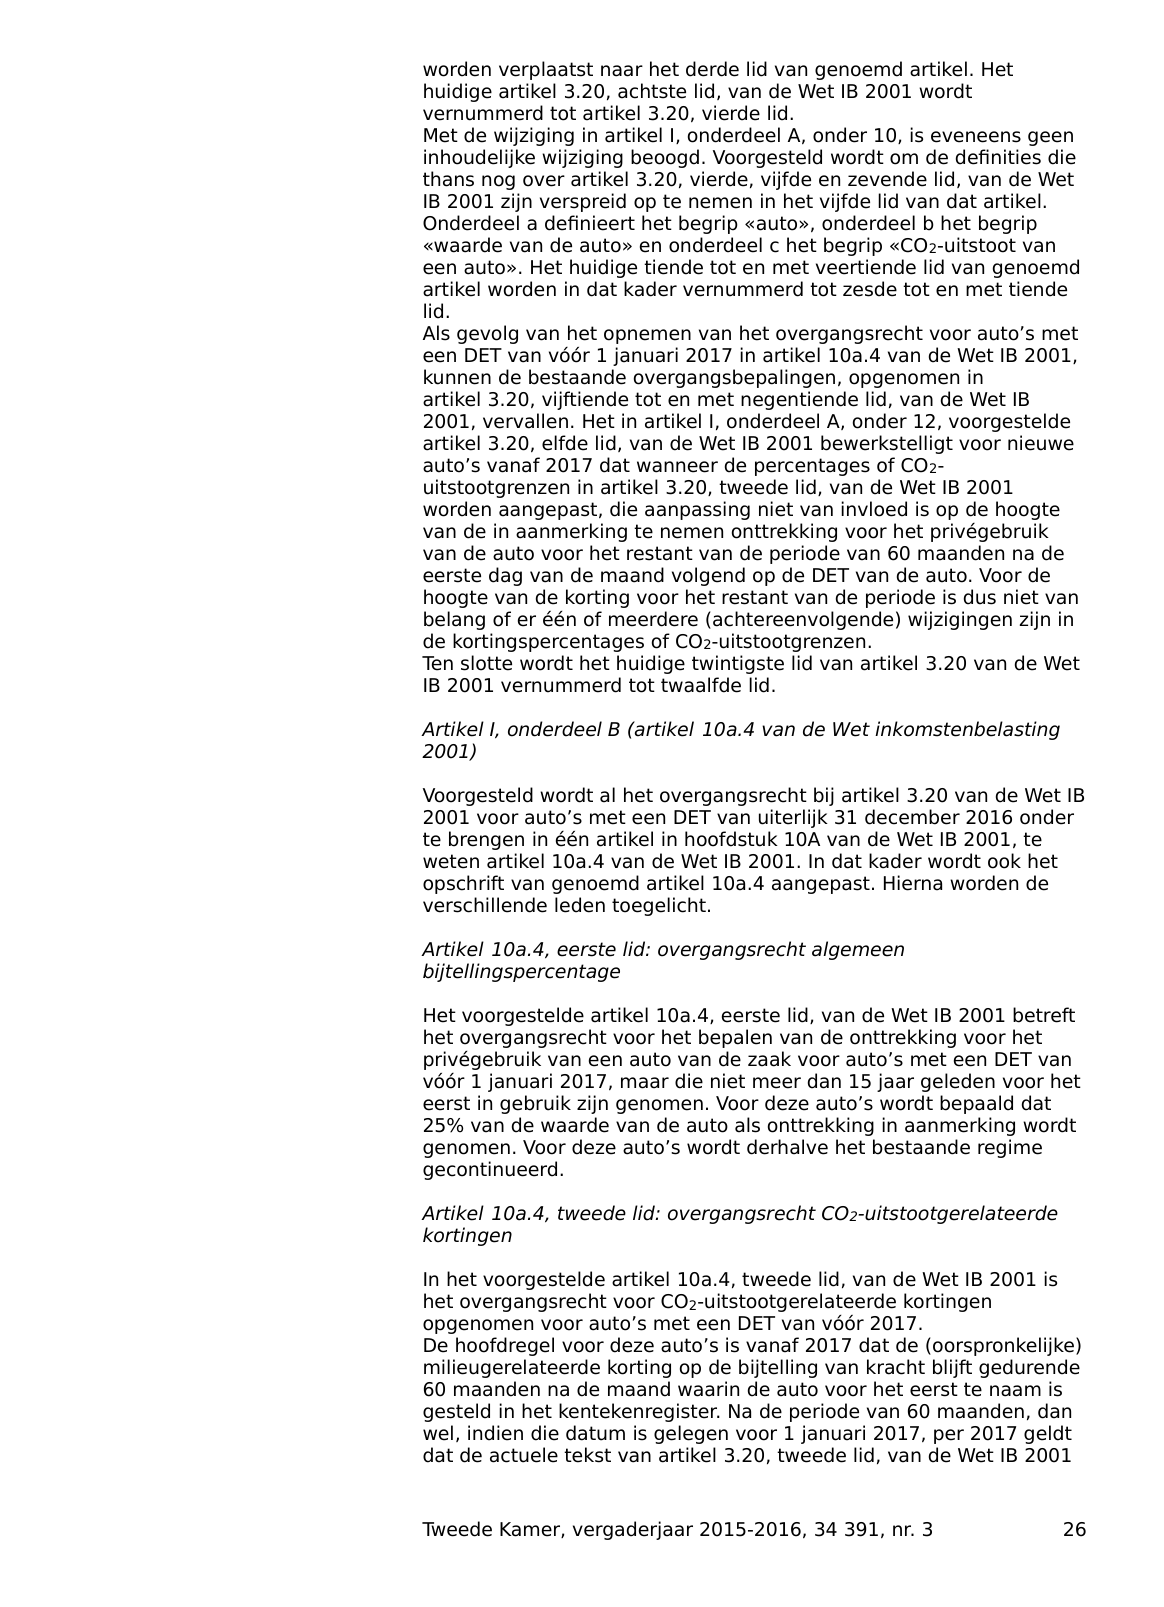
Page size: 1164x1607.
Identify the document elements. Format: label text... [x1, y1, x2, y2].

text Voorgesteld wordt al het overgangsrecht bij artikel 3.20 van de Wet IB 2001 voor auto’s met een DET van uiterlijk 31 december 2016 onder te brengen in één artikel in hoofdstuk 10A van de Wet IB 2001, te weten artikel 10a.4 van de Wet IB 2001. In dat kader wordt ook het opschrift van genoemd artikel 10a.4 aangepast. Hierna worden de verschillende leden toegelicht. [422, 785, 1087, 917]
text Met de wijziging in artikel I, onderdeel A, onder 10, is eveneens geen inhoudelijke wijziging beoogd. Voorgesteld wordt om de definities die thans nog over artikel 3.20, vierde, vijfde en zevende lid, van de Wet IB 2001 zijn verspreid op te nemen in het vijfde lid van dat artikel. Onderdeel a definieert het begrip «auto», onderdeel b het begrip «waarde van de auto» en onderdeel c het begrip «CO2-uitstoot van een auto». Het huidige tiende tot en met veertiende lid van genoemd artikel worden in dat kader vernummerd tot zesde tot en met tiende lid. [422, 125, 1087, 323]
text worden verplaatst naar het derde lid van genoemd artikel. Het huidige artikel 3.20, achtste lid, van de Wet IB 2001 wordt vernummerd tot artikel 3.20, vierde lid. [422, 59, 1087, 125]
text Als gevolg van het opnemen van het overgangsrecht voor auto’s met een DET van vóór 1 januari 2017 in artikel 10a.4 van de Wet IB 2001, kunnen de bestaande overgangsbepalingen, opgenomen in artikel 3.20, vijftiende tot en met negentiende lid, van de Wet IB 2001, vervallen. Het in artikel I, onderdeel A, onder 12, voorgestelde artikel 3.20, elfde lid, van de Wet IB 2001 bewerkstelligt voor nieuwe auto’s vanaf 2017 dat wanneer de percentages of CO2-uitstootgrenzen in artikel 3.20, tweede lid, van de Wet IB 2001 worden aangepast, die aanpassing niet van invloed is op de hoogte van de in aanmerking te nemen onttrekking voor het privégebruik van de auto voor het restant van de periode van 60 maanden na de eerste dag van de maand volgend op de DET van de auto. Voor de hoogte van de korting voor het restant van de periode is dus niet van belang of er één of meerdere (achtereenvolgende) wijzigingen zijn in de kortingspercentages of CO2-uitstootgrenzen. [422, 323, 1087, 652]
text De hoofdregel voor deze auto’s is vanaf 2017 dat de (oorspronkelijke) milieugerelateerde korting op de bijtelling van kracht blijft gedurende 60 maanden na de maand waarin de auto voor het eerst te naam is gesteld in het kentekenregister. Na de periode van 60 maanden, dan wel, indien die datum is gelegen voor 1 januari 2017, per 2017 geldt dat de actuele tekst van artikel 3.20, tweede lid, van de Wet IB 2001 [422, 1335, 1087, 1467]
text Ten slotte wordt het huidige twintigste lid van artikel 3.20 van de Wet IB 2001 vernummerd tot twaalfde lid. [422, 652, 1087, 696]
text Het voorgestelde artikel 10a.4, eerste lid, van de Wet IB 2001 betreft het overgangsrecht voor het bepalen van de onttrekking voor het privégebruik van een auto van de zaak voor auto’s met een DET van vóór 1 januari 2017, maar die niet meer dan 15 jaar geleden voor het eerst in gebruik zijn genomen. Voor deze auto’s wordt bepaald dat 25% van de waarde van de auto als onttrekking in aanmerking wordt genomen. Voor deze auto’s wordt derhalve het bestaande regime gecontinueerd. [422, 1005, 1087, 1181]
subtitle Artikel 10a.4, eerste lid: overgangsrecht algemeen bijtellingspercentage [422, 939, 1087, 983]
subtitle Artikel I, onderdeel B (artikel 10a.4 van de Wet inkomstenbelasting 2001) [422, 719, 1087, 763]
text In het voorgestelde artikel 10a.4, tweede lid, van de Wet IB 2001 is het overgangsrecht voor CO2-uitstootgerelateerde kortingen opgenomen voor auto’s met een DET van vóór 2017. [422, 1269, 1087, 1335]
subtitle Artikel 10a.4, tweede lid: overgangsrecht CO2-uitstootgerelateerde kortingen [422, 1203, 1087, 1247]
